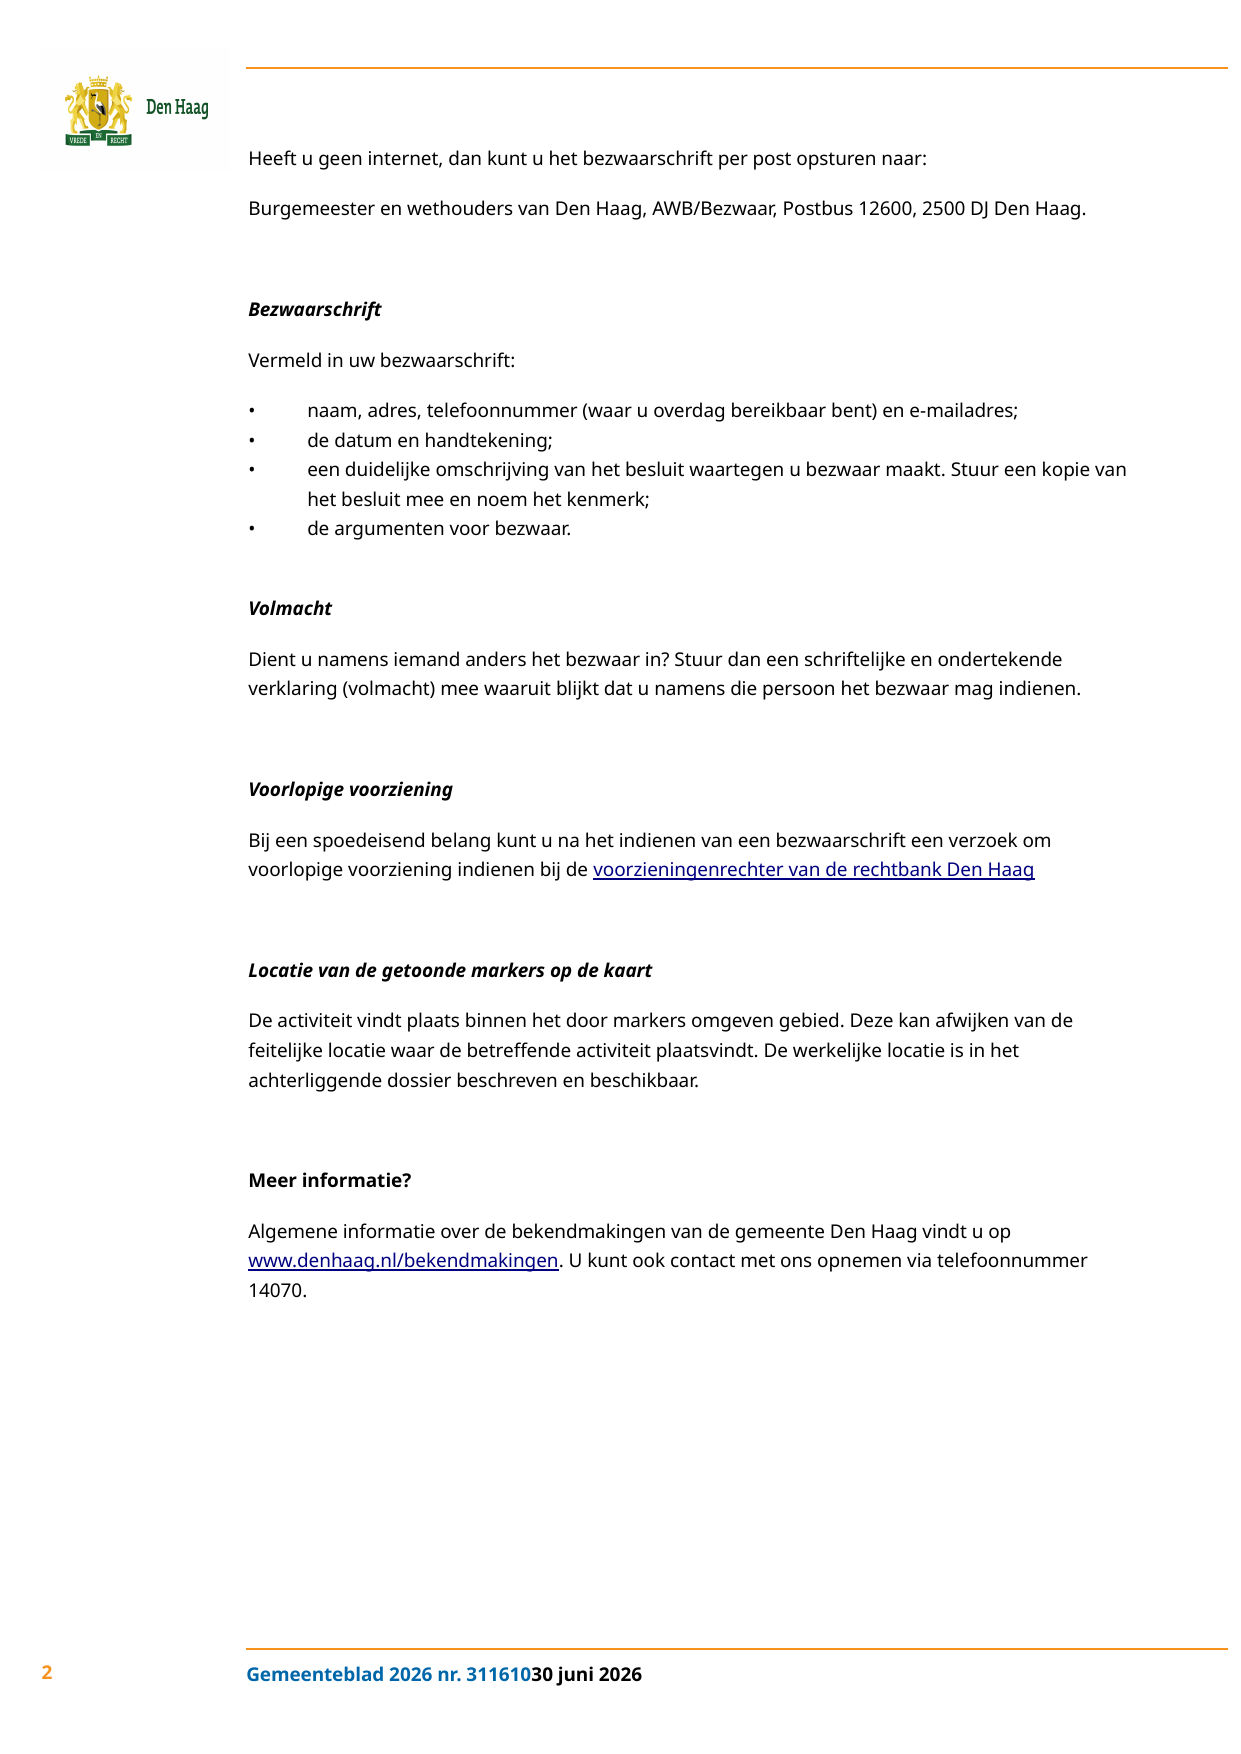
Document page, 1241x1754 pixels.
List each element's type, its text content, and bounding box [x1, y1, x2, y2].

list de datum en handtekening; [248, 427, 1152, 453]
text Meer informatie? [248, 1168, 1152, 1193]
text De activiteit vindt plaats binnen het door markers omgeven gebied. Deze kan afwijken van de feitelijke locatie waar de betreffende activiteit plaatsvindt. De werkelijke locatie is in het achterliggende dossier beschreven en beschikbaar. [248, 1008, 1152, 1093]
text Locatie van de getoonde markers op de kaart [248, 957, 1152, 983]
list naam, adres, telefoonnummer (waar u overdag bereikbaar bent) en e-mailadres; [248, 397, 1152, 423]
picture [41, 47, 231, 172]
text Vermeld in uw bezwaarschrift: [248, 347, 1152, 373]
text Bezwaarschrift [248, 296, 1152, 322]
text Volmacht [248, 596, 1152, 621]
text Dient u namens iemand anders het bezwaar in? Stuur dan een schriftelijke en ondertekende verklaring (volmacht) mee waaruit blijkt dat u namens die persoon het bezwaar mag indienen. [248, 646, 1152, 701]
text Burgemeester en wethouders van Den Haag, AWB/Bezwaar, Postbus 12600, 2500 DJ Den Haag. [248, 196, 1152, 221]
text Algemene informatie over de bekendmakingen van de gemeente Den Haag vindt u op www.denhaag.nl/bekendmakingen. U kunt ook contact met ons opnemen via telefoonnummer 14070. [248, 1218, 1152, 1303]
text Heeft u geen internet, dan kunt u het bezwaarschrift per post opsturen naar: [248, 145, 1152, 171]
text Voorlopige voorziening [248, 776, 1152, 802]
list een duidelijke omschrijving van het besluit waartegen u bezwaar maakt. Stuur een kopie van het besluit mee en noem het kenmerk; [248, 456, 1152, 512]
text Bij een spoedeisend belang kunt u na het indienen van een bezwaarschrift een verzoek om voorlopige voorziening indienen bij de voorzieningenrechter van de rechtbank Den Haag [248, 827, 1152, 882]
list de argumenten voor bezwaar. [248, 516, 1152, 541]
